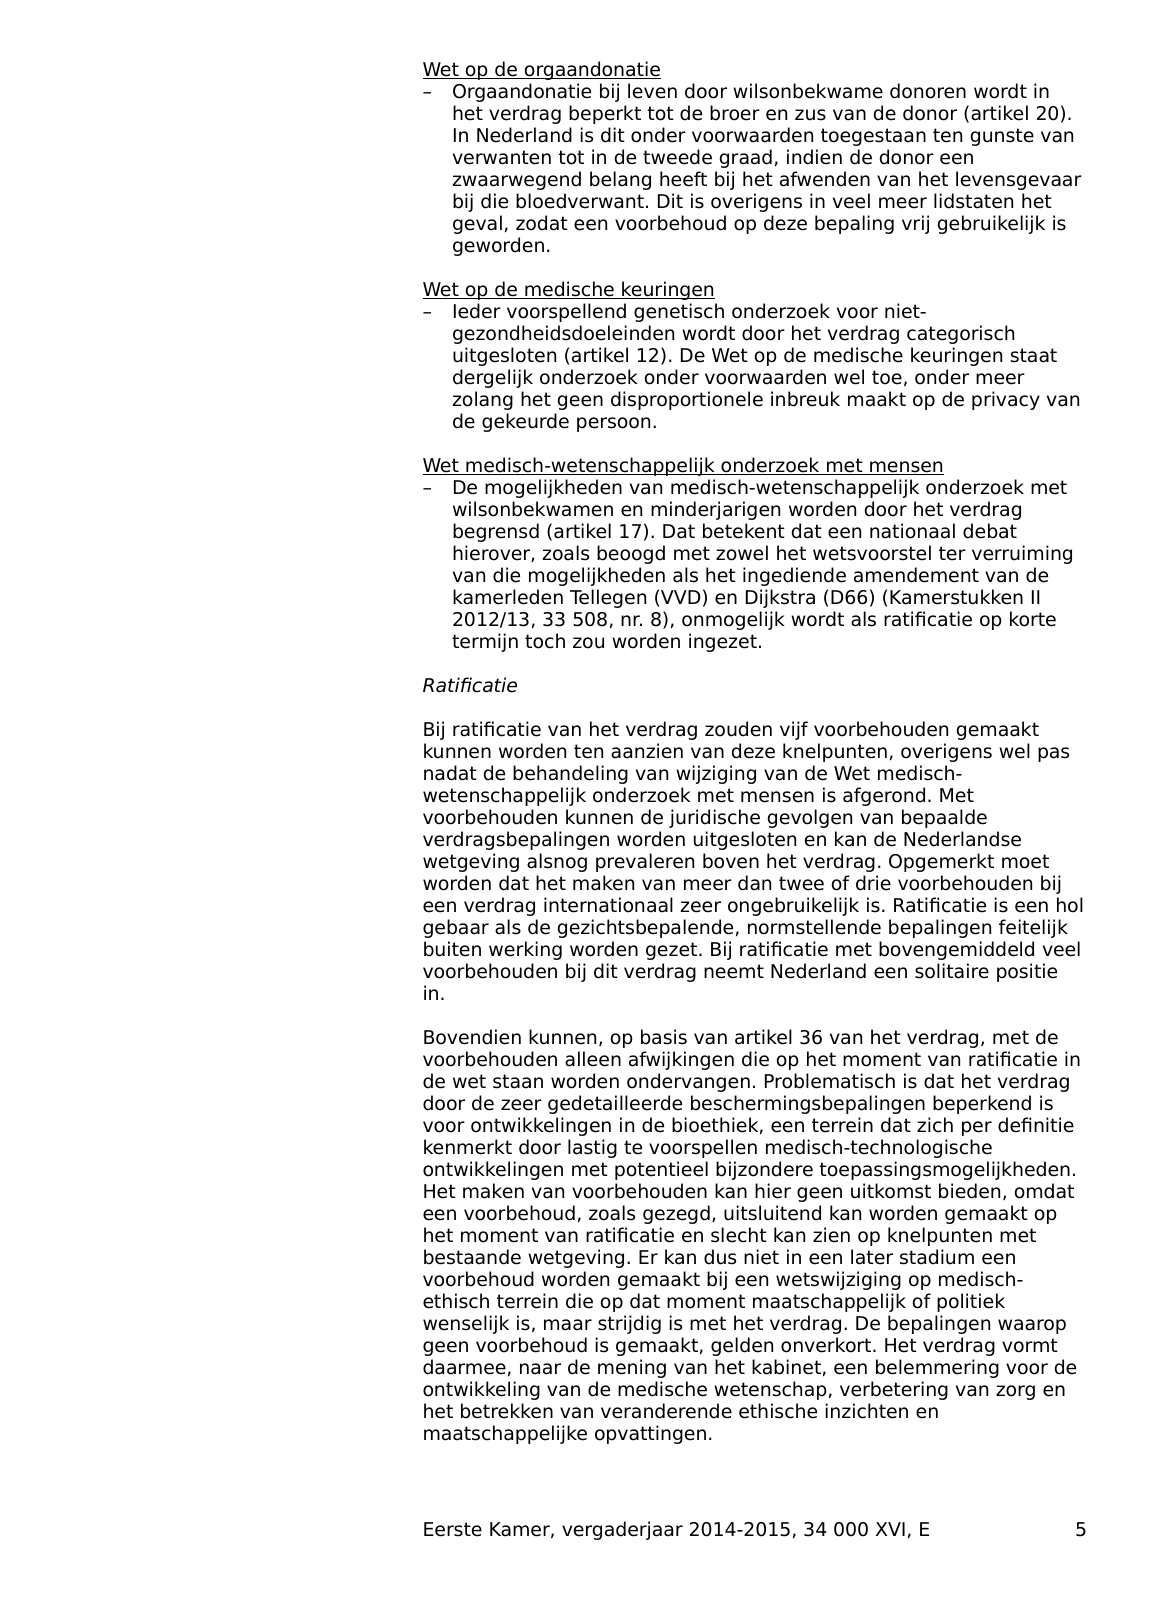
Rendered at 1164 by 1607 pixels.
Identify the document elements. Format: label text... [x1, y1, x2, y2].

text – Ieder voorspellend genetisch onderzoek voor niet-gezondheidsdoeleinden wordt door het verdrag categorisch uitgesloten (artikel 12). De Wet op de medische keuringen staat dergelijk onderzoek onder voorwaarden wel toe, onder meer zolang het geen disproportionele inbreuk maakt op de privacy van de gekeurde persoon. [422, 301, 1087, 433]
text Bij ratificatie van het verdrag zouden vijf voorbehouden gemaakt kunnen worden ten aanzien van deze knelpunten, overigens wel pas nadat de behandeling van wijziging van de Wet medisch-wetenschappelijk onderzoek met mensen is afgerond. Met voorbehouden kunnen de juridische gevolgen van bepaalde verdragsbepalingen worden uitgesloten en kan de Nederlandse wetgeving alsnog prevaleren boven het verdrag. Opgemerkt moet worden dat het maken van meer dan twee of drie voorbehouden bij een verdrag internationaal zeer ongebruikelijk is. Ratificatie is een hol gebaar als de gezichtsbepalende, normstellende bepalingen feitelijk buiten werking worden gezet. Bij ratificatie met bovengemiddeld veel voorbehouden bij dit verdrag neemt Nederland een solitaire positie in. [422, 719, 1087, 1005]
text – Orgaandonatie bij leven door wilsonbekwame donoren wordt in het verdrag beperkt tot de broer en zus van de donor (artikel 20). In Nederland is dit onder voorwaarden toegestaan ten gunste van verwanten tot in de tweede graad, indien de donor een zwaarwegend belang heeft bij het afwenden van het levensgevaar bij die bloedverwant. Dit is overigens in veel meer lidstaten het geval, zodat een voorbehoud op deze bepaling vrij gebruikelijk is geworden. [422, 81, 1087, 257]
text Het maken van voorbehouden kan hier geen uitkomst bieden, omdat een voorbehoud, zoals gezegd, uitsluitend kan worden gemaakt op het moment van ratificatie en slecht kan zien op knelpunten met bestaande wetgeving. Er kan dus niet in een later stadium een voorbehoud worden gemaakt bij een wetswijziging op medisch-ethisch terrein die op dat moment maatschappelijk of politiek wenselijk is, maar strijdig is met het verdrag. De bepalingen waarop geen voorbehoud is gemaakt, gelden onverkort. Het verdrag vormt daarmee, naar de mening van het kabinet, een belemmering voor de ontwikkeling van de medische wetenschap, verbetering van zorg en het betrekken van veranderende ethische inzichten en maatschappelijke opvattingen. [422, 1181, 1087, 1445]
subtitle Wet op de medische keuringen [422, 279, 1087, 301]
text Bovendien kunnen, op basis van artikel 36 van het verdrag, met de voorbehouden alleen afwijkingen die op het moment van ratificatie in de wet staan worden ondervangen. Problematisch is dat het verdrag door de zeer gedetailleerde beschermingsbepalingen beperkend is voor ontwikkelingen in de bioethiek, een terrein dat zich per definitie kenmerkt door lastig te voorspellen medisch-technologische ontwikkelingen met potentieel bijzondere toepassingsmogelijkheden. [422, 1027, 1087, 1181]
subtitle Wet medisch-wetenschappelijk onderzoek met mensen [422, 455, 1087, 477]
text – De mogelijkheden van medisch-wetenschappelijk onderzoek met wilsonbekwamen en minderjarigen worden door het verdrag begrensd (artikel 17). Dat betekent dat een nationaal debat hierover, zoals beoogd met zowel het wetsvoorstel ter verruiming van die mogelijkheden als het ingediende amendement van de kamerleden Tellegen (VVD) en Dijkstra (D66) (Kamerstukken II 2012/13, 33 508, nr. 8), onmogelijk wordt als ratificatie op korte termijn toch zou worden ingezet. [422, 477, 1087, 653]
subtitle Wet op de orgaandonatie [422, 59, 1087, 81]
subtitle Ratificatie [422, 675, 1087, 697]
